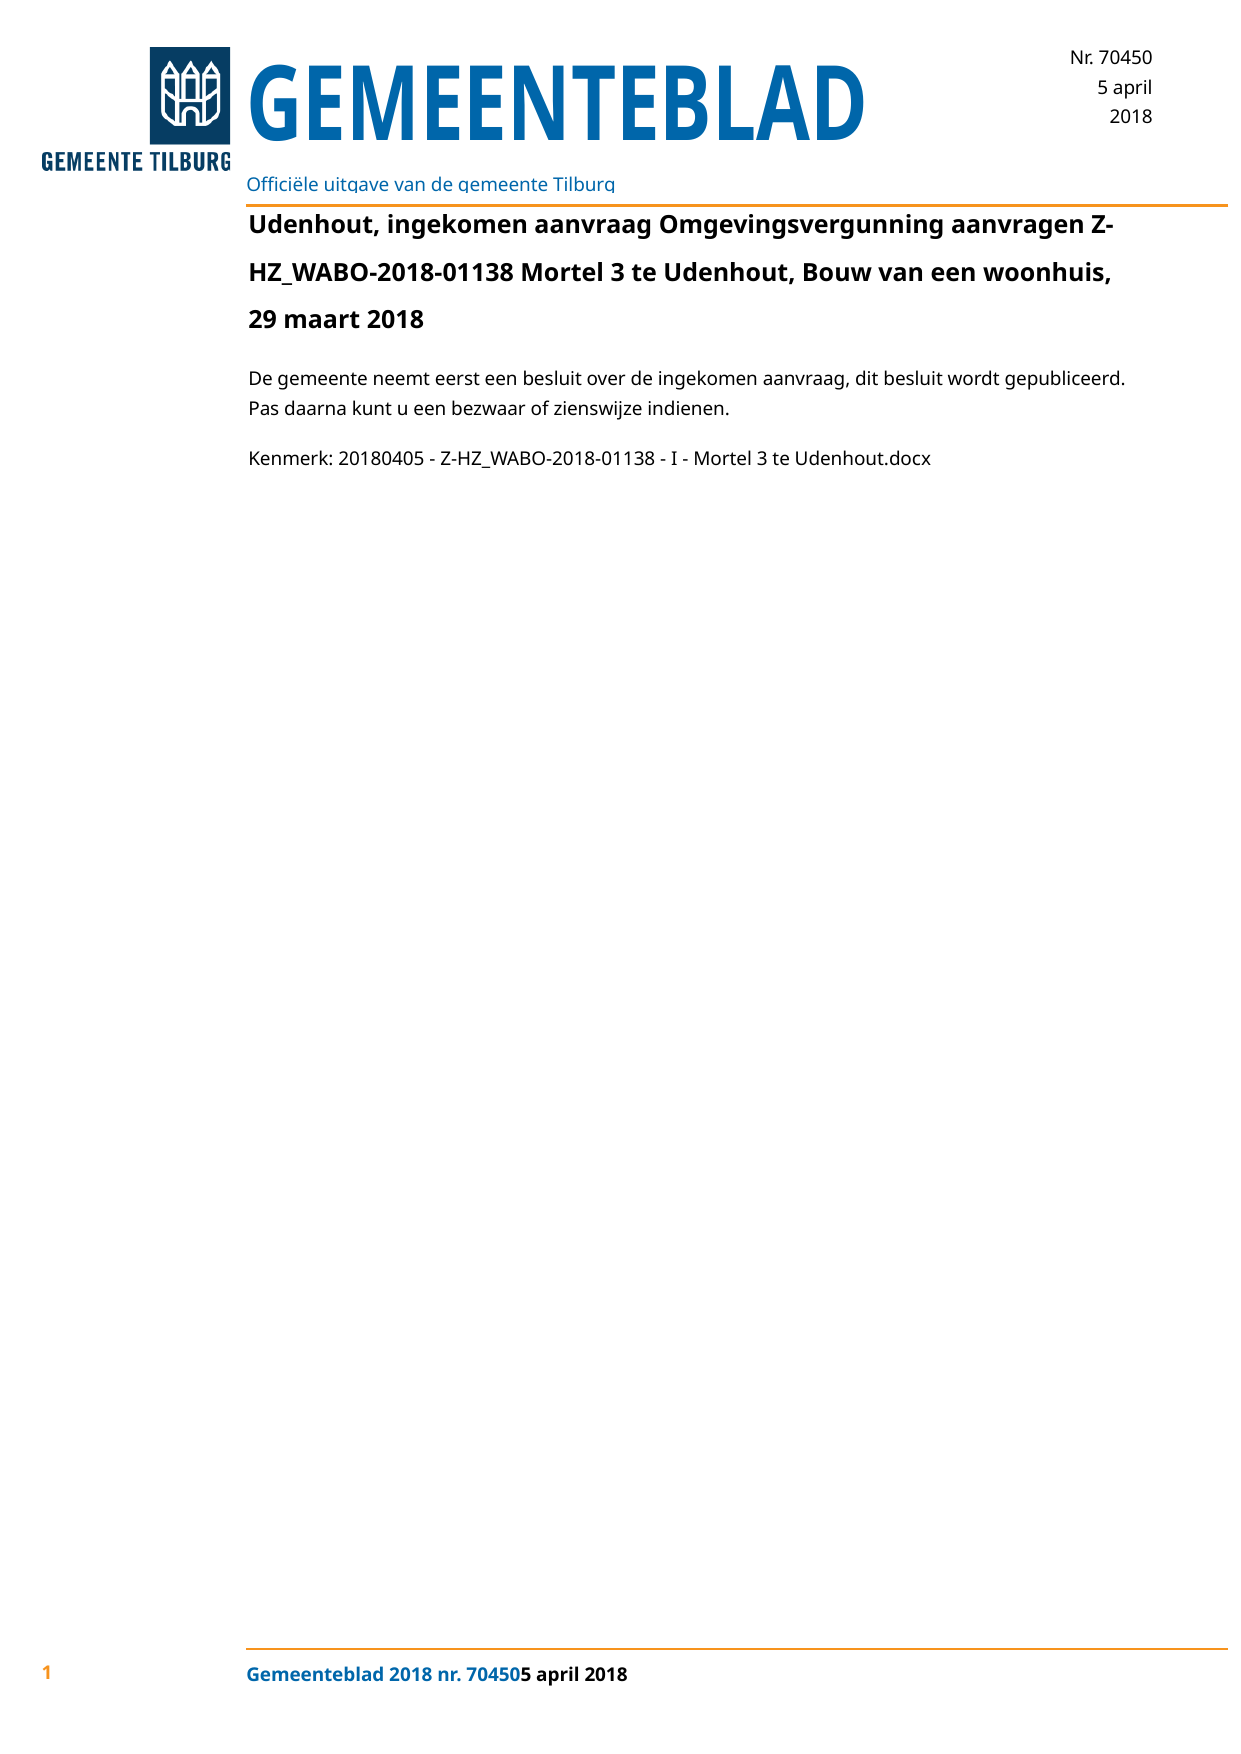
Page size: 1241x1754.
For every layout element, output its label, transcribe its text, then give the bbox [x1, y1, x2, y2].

text Udenhout, ingekomen aanvraag Omgevingsvergunning aanvragen Z-HZ_WABO-2018-01138 Mortel 3 te Udenhout, Bouw van een woonhuis, 29 maart 2018 [248, 207, 1152, 336]
picture [41, 47, 231, 172]
text Kenmerk: 20180405 - Z-HZ_WABO-2018-01138 - I - Mortel 3 te Udenhout.docx [248, 446, 1152, 471]
text De gemeente neemt eerst een besluit over de ingekomen aanvraag, dit besluit wordt gepubliceerd. Pas daarna kunt u een bezwaar of zienswijze indienen. [248, 366, 1152, 421]
